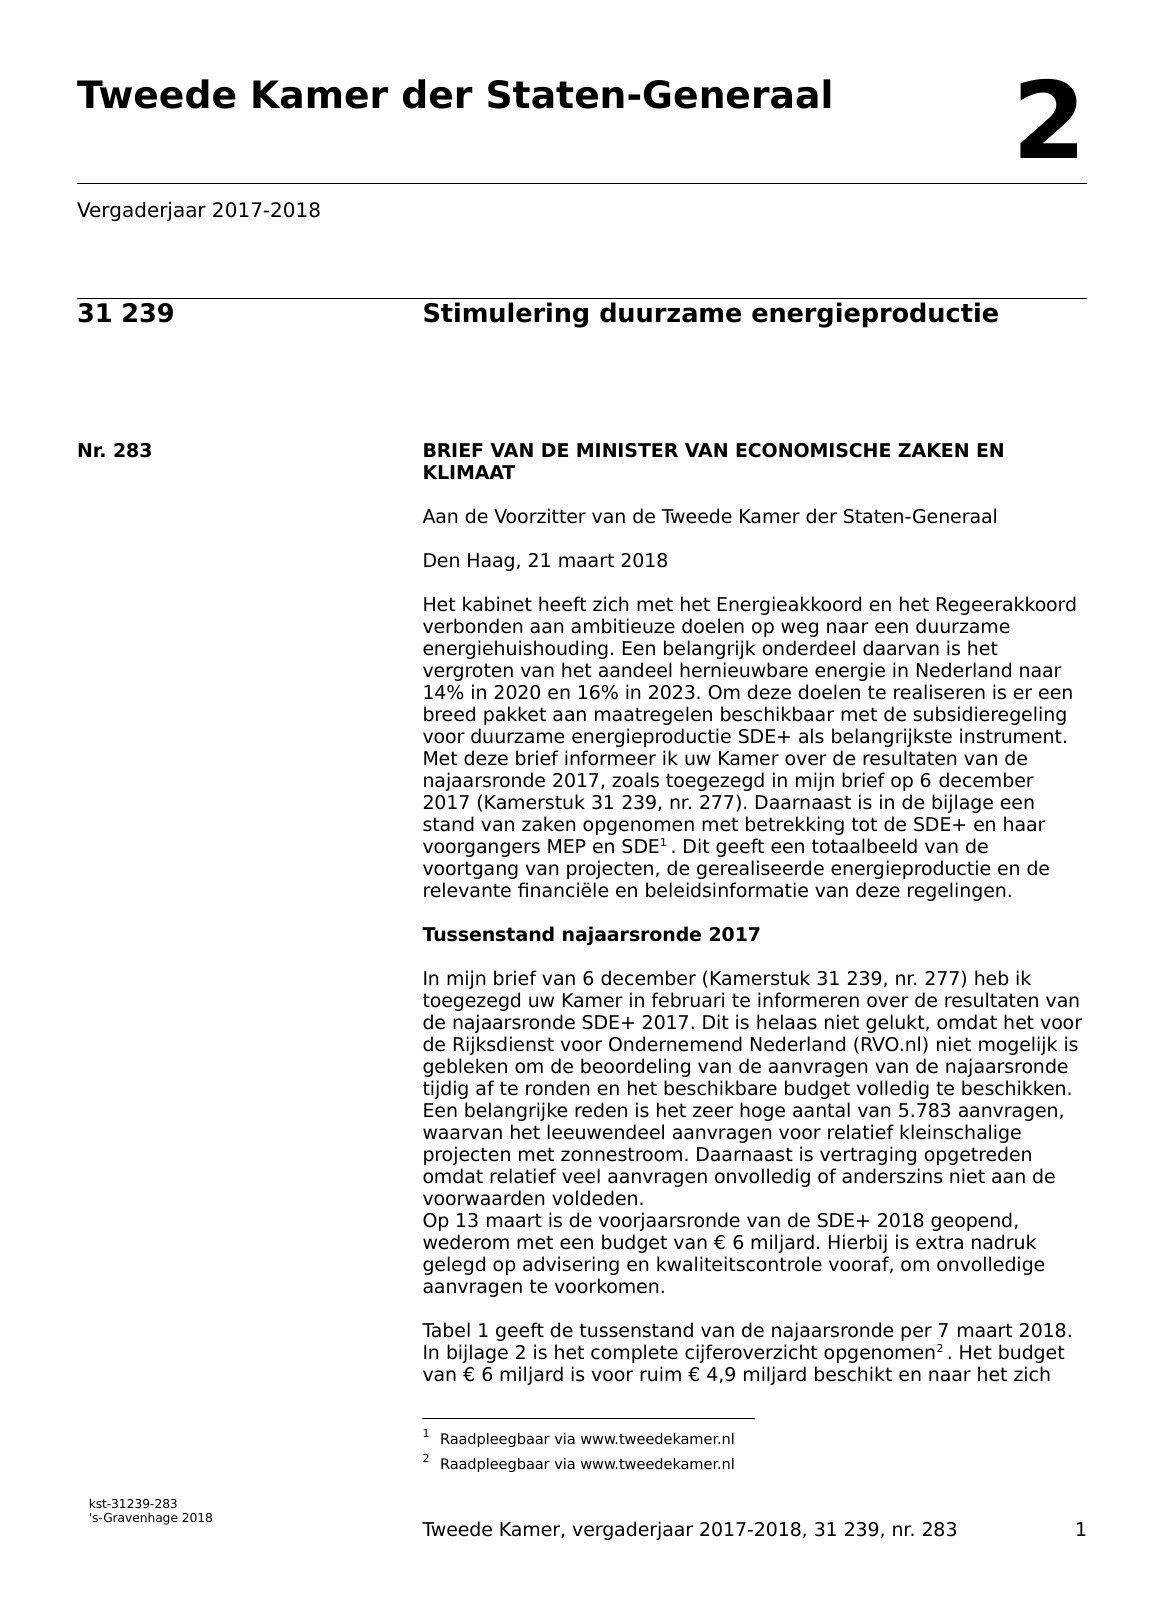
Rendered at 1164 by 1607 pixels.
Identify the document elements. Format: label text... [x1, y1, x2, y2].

table_cell Vergaderjaar 2017-2018 [77, 184, 1087, 298]
text Tabel 1 geeft de tussenstand van de najaarsronde per 7 maart 2018. In bijlage 2 is het complete cijferoverzicht opgenomen. Het budget van € 6 miljard is voor ruim € 4,9 miljard beschikt en naar het zich [422, 1320, 1087, 1386]
text Op 13 maart is de voorjaarsronde van de SDE+ 2018 geopend, wederom met een budget van € 6 miljard. Hierbij is extra nadruk gelegd op advisering en kwaliteitscontrole vooraf, om onvolledige aanvragen te voorkomen. [422, 1210, 1087, 1298]
text Raadpleegbaar via www.tweedekamer.nl [422, 1452, 1087, 1474]
text 's-Gravenhage 2018 [88, 1511, 323, 1525]
subtitle Tussenstand najaarsronde 2017 [422, 924, 1087, 946]
text Het kabinet heeft zich met het Energieakkoord en het Regeerakkoord verbonden aan ambitieuze doelen op weg naar een duurzame energiehuishouding. Een belangrijk onderdeel daarvan is het vergroten van het aandeel hernieuwbare energie in Nederland naar 14% in 2020 en 16% in 2023. Om deze doelen te realiseren is er een breed pakket aan maatregelen beschikbaar met de subsidieregeling voor duurzame energieproductie SDE+ als belangrijkste instrument. Met deze brief informeer ik uw Kamer over de resultaten van de najaarsronde 2017, zoals toegezegd in mijn brief op 6 december 2017 (Kamerstuk 31 239, nr. 277). Daarnaast is in de bijlage een stand van zaken opgenomen met betrekking tot de SDE+ en haar voorgangers MEP en SDE. Dit geeft een totaalbeeld van de voortgang van projecten, de gerealiseerde energieproductie en de relevante financiële en beleidsinformatie van deze regelingen. [422, 594, 1087, 902]
table_header Tweede Kamer der Staten-Generaal [77, 59, 886, 183]
text Aan de Voorzitter van de Tweede Kamer der Staten-Generaal [422, 506, 1087, 528]
table_header 2 [886, 59, 1087, 183]
text In mijn brief van 6 december (Kamerstuk 31 239, nr. 277) heb ik toegezegd uw Kamer in februari te informeren over de resultaten van de najaarsronde SDE+ 2017. Dit is helaas niet gelukt, omdat het voor de Rijksdienst voor Ondernemend Nederland (RVO.nl) niet mogelijk is gebleken om de beoordeling van de aanvragen van de najaarsronde tijdig af te ronden en het beschikbare budget volledig te beschikken. Een belangrijke reden is het zeer hoge aantal van 5.783 aanvragen, waarvan het leeuwendeel aanvragen voor relatief kleinschalige projecten met zonnestroom. Daarnaast is vertraging opgetreden omdat relatief veel aanvragen onvolledig of anderszins niet aan de voorwaarden voldeden. [422, 968, 1087, 1210]
subtitle Nr. 283 BRIEF VAN DE MINISTER VAN ECONOMISCHE ZAKEN EN KLIMAAT [77, 440, 1087, 484]
text kst-31239-283 [88, 1497, 323, 1511]
text Den Haag, 21 maart 2018 [422, 550, 1087, 572]
subtitle 31 239 Stimulering duurzame energieproductie [77, 299, 1087, 329]
text Raadpleegbaar via www.tweedekamer.nl [422, 1427, 1087, 1449]
